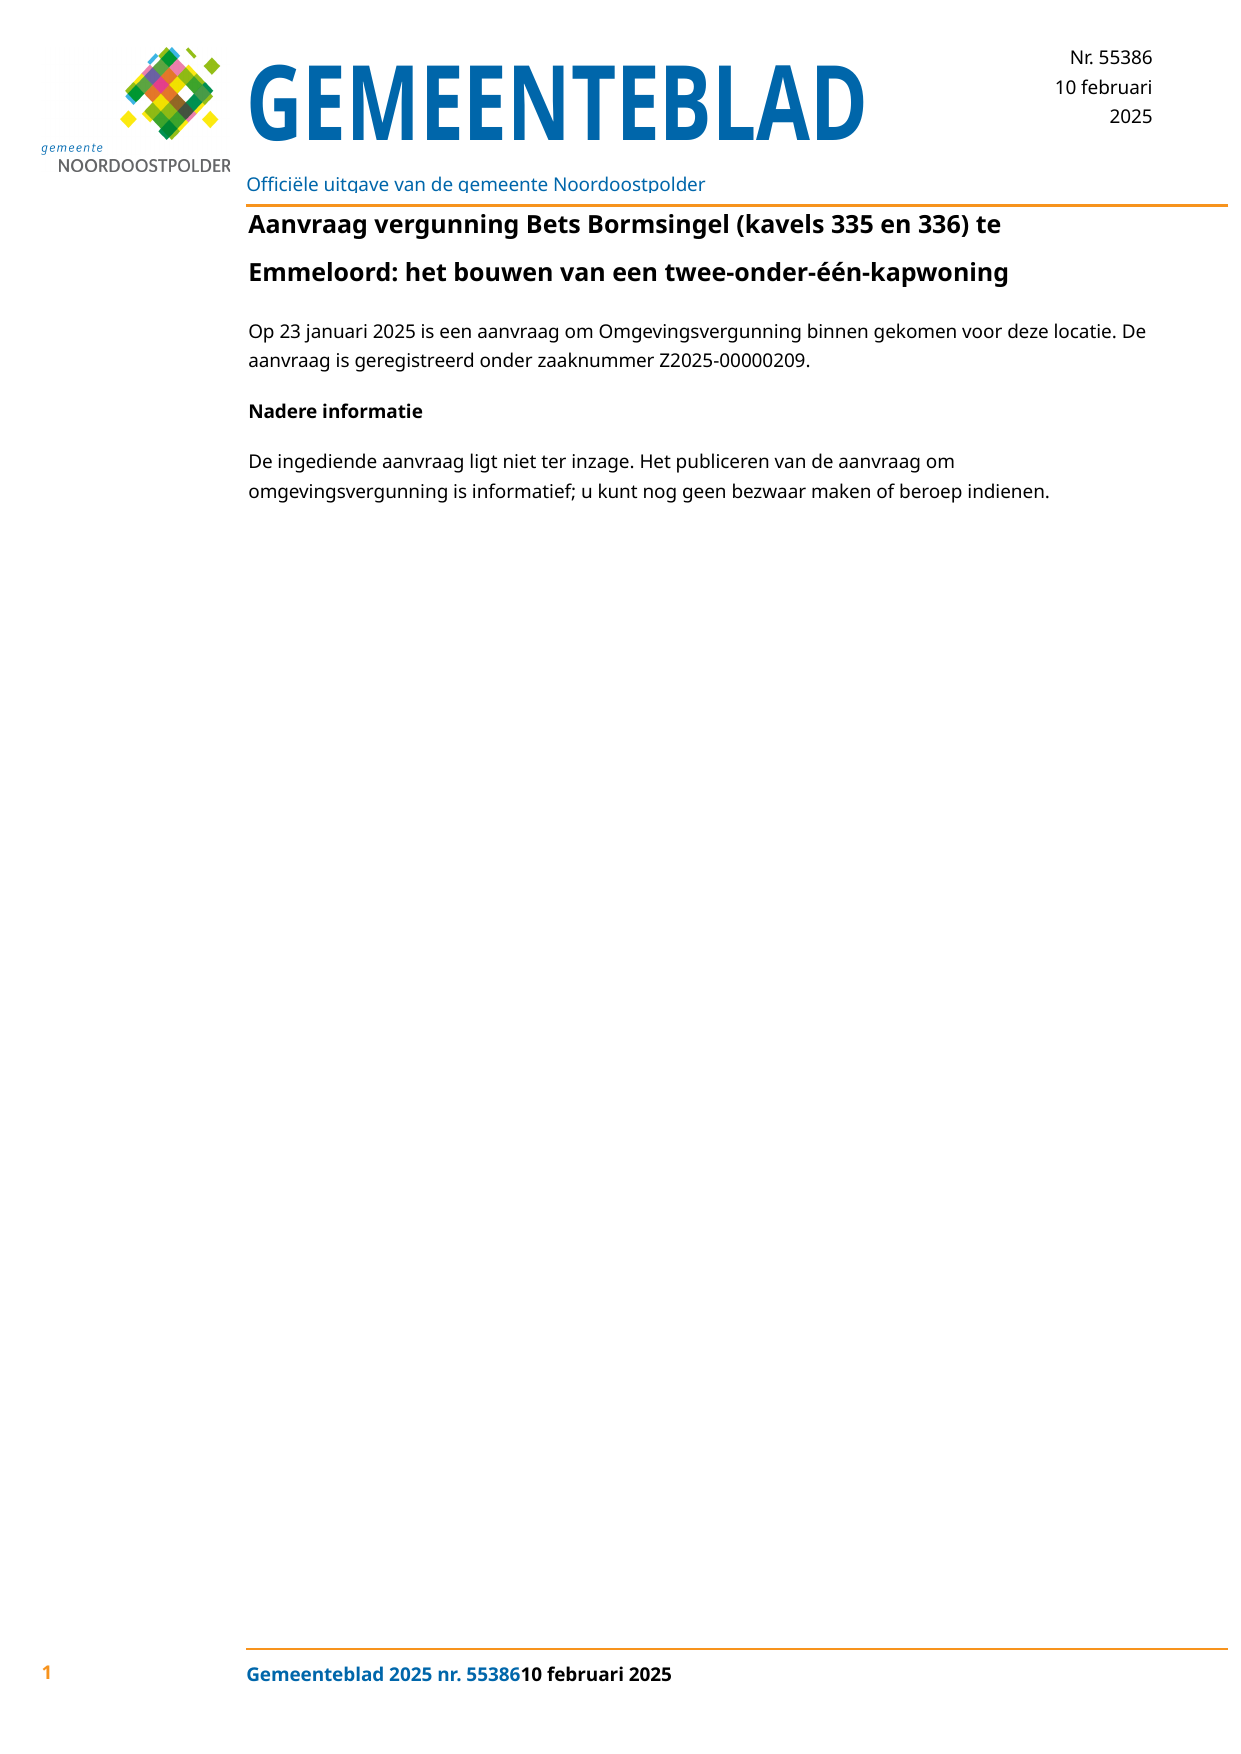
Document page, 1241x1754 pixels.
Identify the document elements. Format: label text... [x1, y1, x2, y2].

picture [41, 47, 231, 172]
text Aanvraag vergunning Bets Bormsingel (kavels 335 en 336) te Emmeloord: het bouwen van een twee-onder-één-kapwoning [248, 207, 1152, 288]
text De ingediende aanvraag ligt niet ter inzage. Het publiceren van de aanvraag om omgevingsvergunning is informatief; u kunt nog geen bezwaar maken of beroep indienen. [248, 448, 1152, 504]
text Nadere informatie [248, 398, 1152, 424]
text Op 23 januari 2025 is een aanvraag om Omgevingsvergunning binnen gekomen voor deze locatie. De aanvraag is geregistreerd onder zaaknummer Z2025-00000209. [248, 318, 1152, 373]
